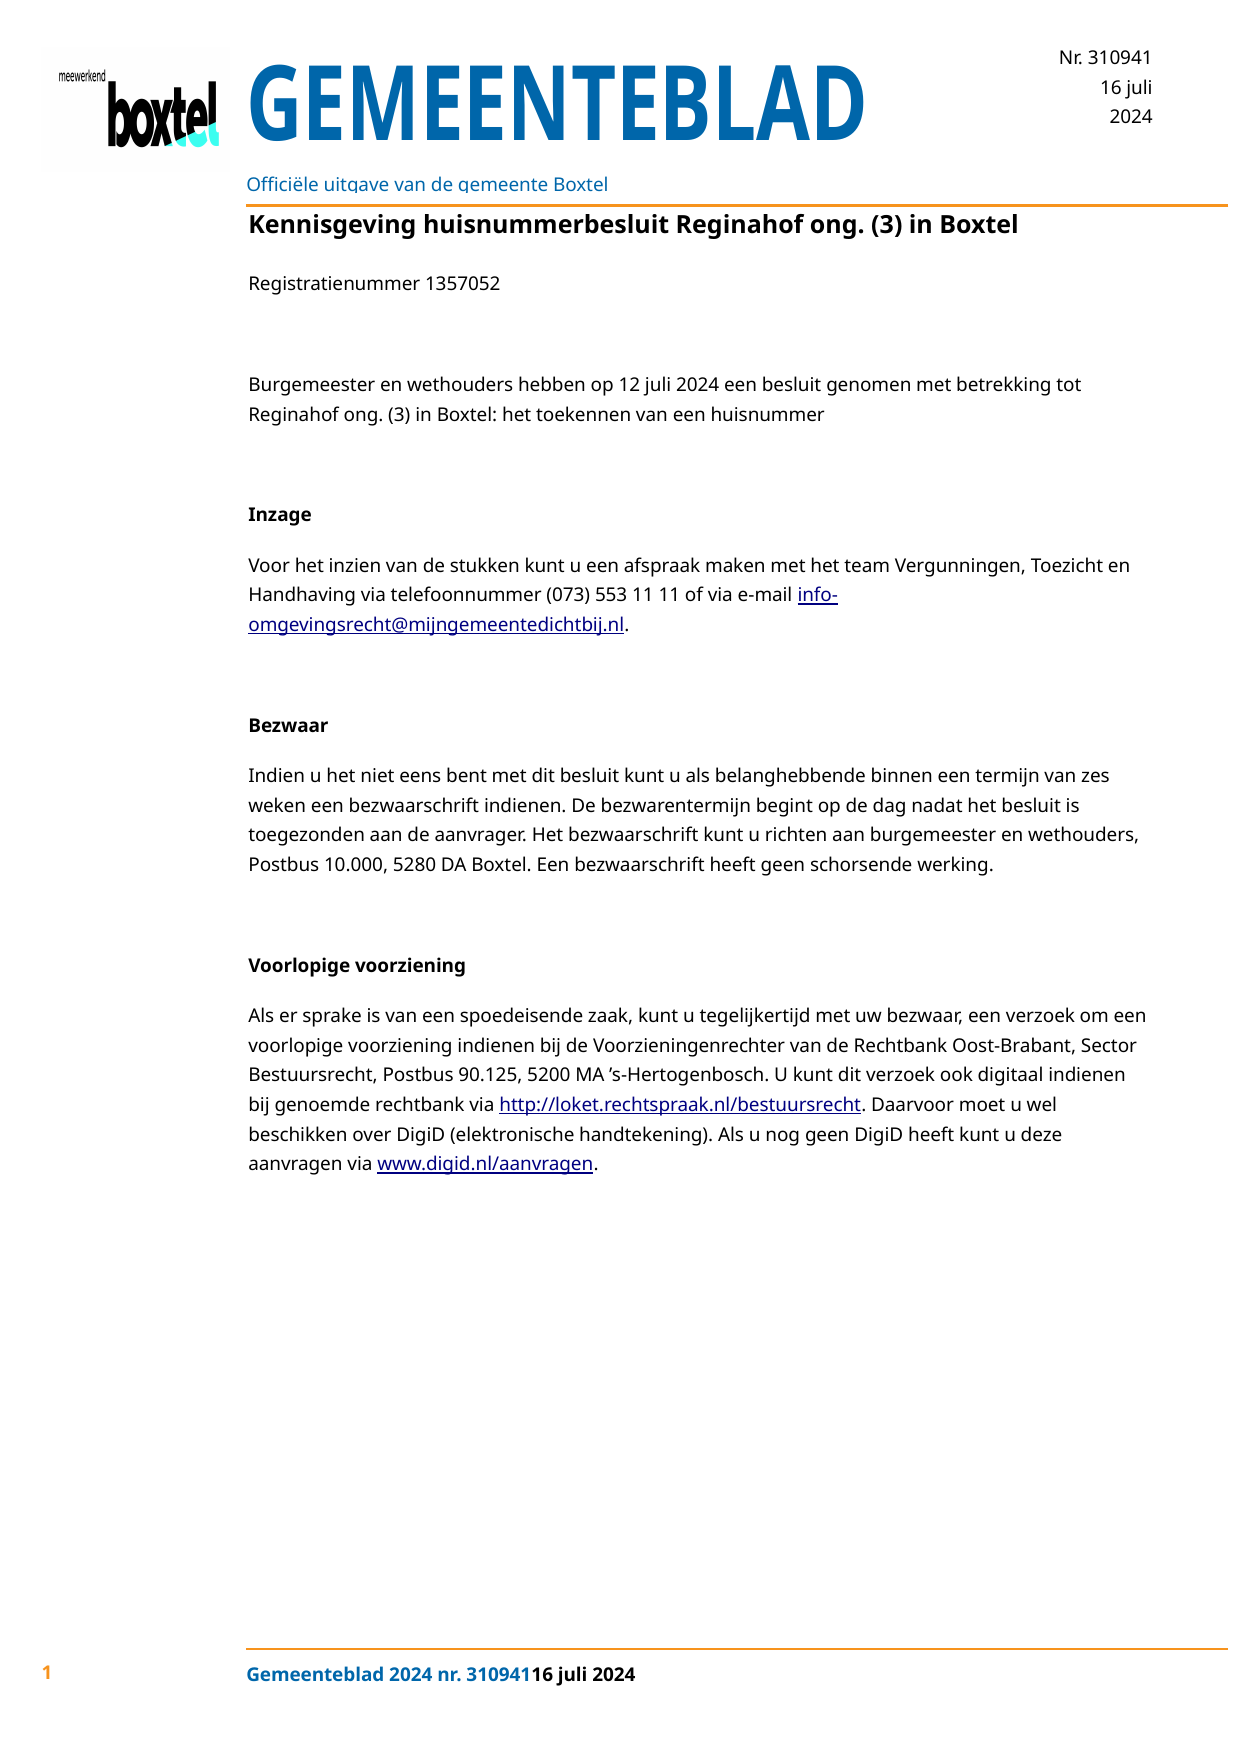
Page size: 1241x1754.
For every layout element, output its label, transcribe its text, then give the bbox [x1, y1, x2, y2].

text Voorlopige voorziening [248, 952, 1152, 978]
text Als er sprake is van een spoedeisende zaak, kunt u tegelijkertijd met uw bezwaar, een verzoek om een voorlopige voorziening indienen bij de Voorzieningenrechter van de Rechtbank Oost-Brabant, Sector Bestuursrecht, Postbus 90.125, 5200 MA ’s-Hertogenbosch. U kunt dit verzoek ook digitaal indienen bij genoemde rechtbank via http://loket.rechtspraak.nl/bestuursrecht. Daarvoor moet u wel beschikken over DigiD (elektronische handtekening). Als u nog geen DigiD heeft kunt u deze aanvragen via www.digid.nl/aanvragen. [248, 1002, 1152, 1176]
text Bezwaar [248, 712, 1152, 738]
text Inzage [248, 502, 1152, 527]
text Voor het inzien van de stukken kunt u een afspraak maken met het team Vergunningen, Toezicht en Handhaving via telefoonnummer (073) 553 11 11 of via e-mail info-omgevingsrecht@mijngemeentedichtbij.nl. [248, 552, 1152, 637]
picture [41, 47, 231, 172]
text Registratienummer 1357052 [248, 270, 1152, 296]
text Kennisgeving huisnummerbesluit Reginahof ong. (3) in Boxtel [248, 207, 1152, 241]
text Indien u het niet eens bent met dit besluit kunt u als belanghebbende binnen een termijn van zes weken een bezwaarschrift indienen. De bezwarentermijn begint op de dag nadat het besluit is toegezonden aan de aanvrager. Het bezwaarschrift kunt u richten aan burgemeester en wethouders, Postbus 10.000, 5280 DA Boxtel. Een bezwaarschrift heeft geen schorsende werking. [248, 762, 1152, 877]
text Burgemeester en wethouders hebben op 12 juli 2024 een besluit genomen met betrekking tot Reginahof ong. (3) in Boxtel: het toekennen van een huisnummer [248, 371, 1152, 426]
